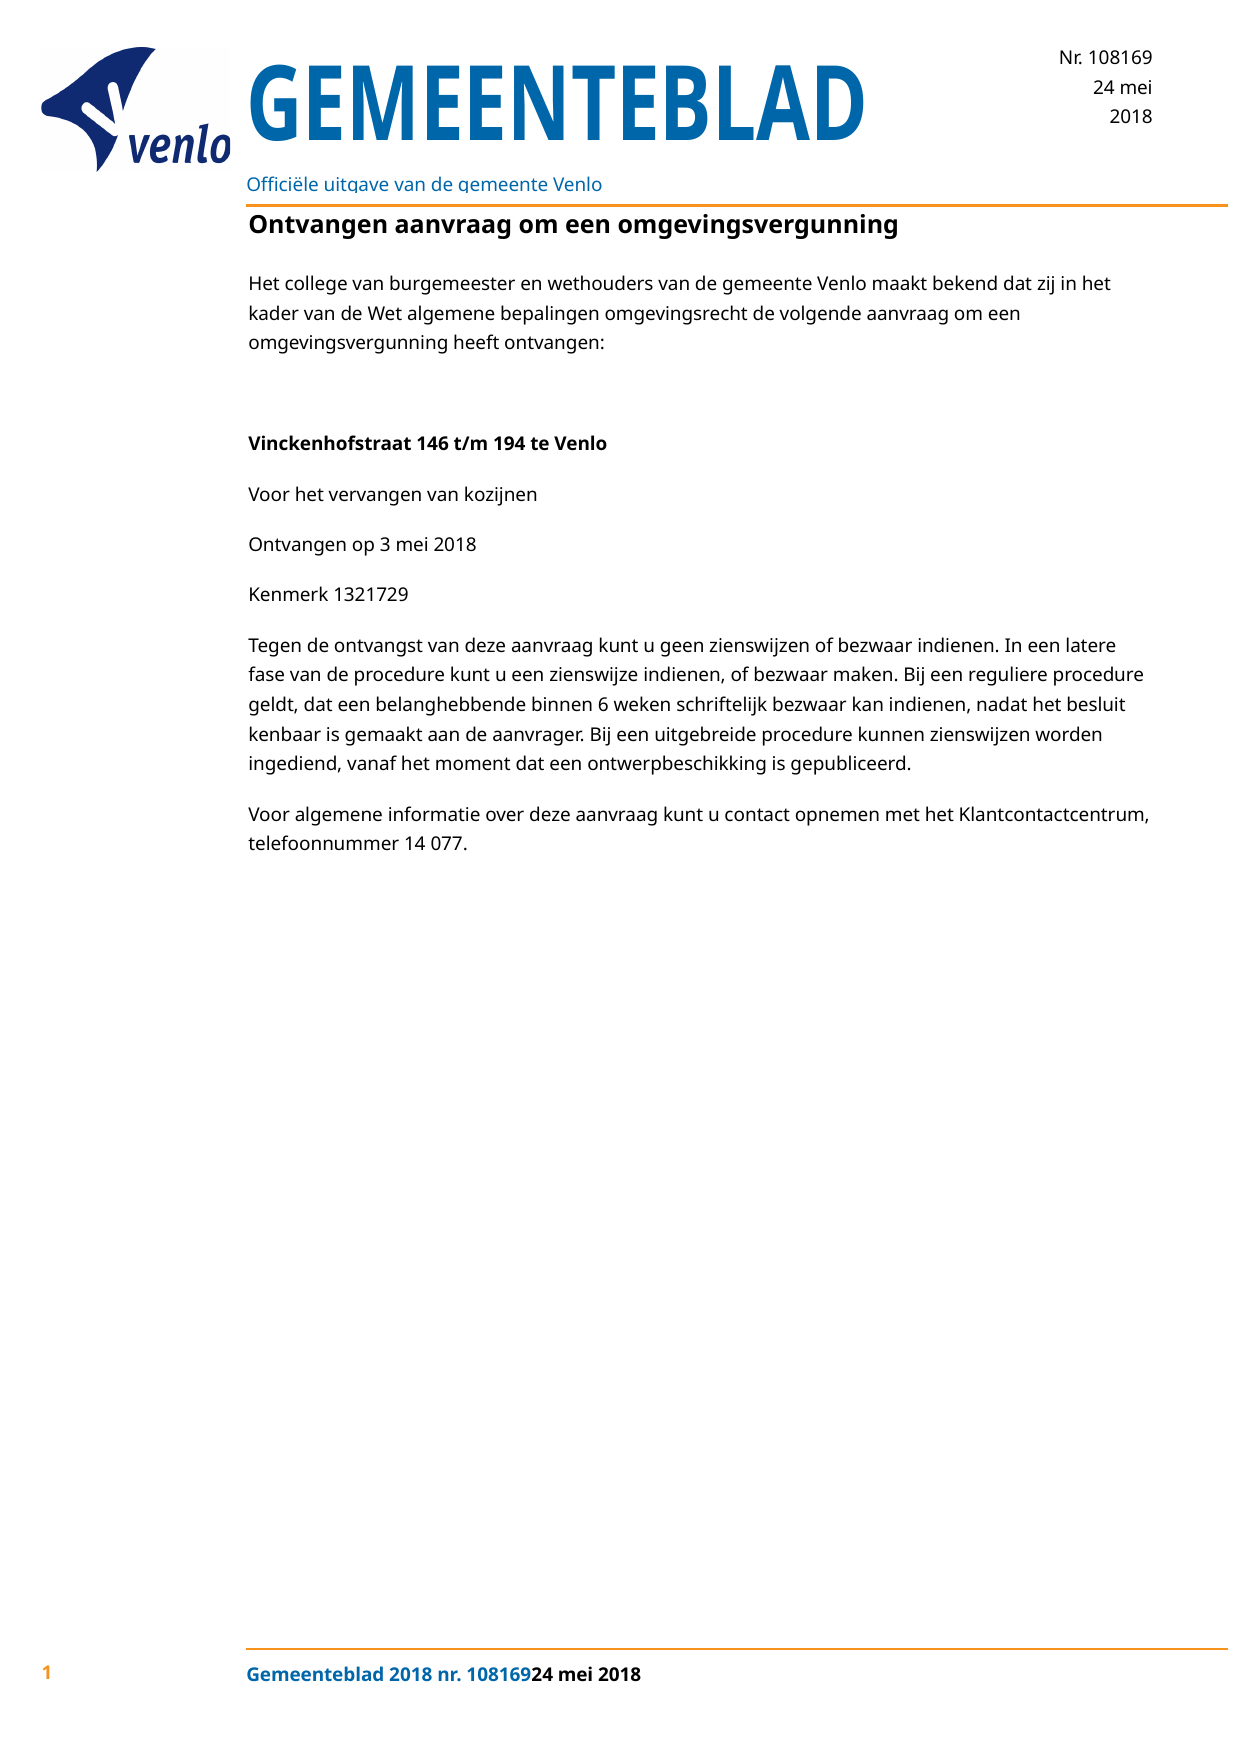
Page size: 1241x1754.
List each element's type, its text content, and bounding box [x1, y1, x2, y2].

text Ontvangen op 3 mei 2018 [248, 531, 1152, 557]
text Ontvangen aanvraag om een omgevingsvergunning [248, 207, 1152, 241]
text Voor het vervangen van kozijnen [248, 481, 1152, 506]
text Voor algemene informatie over deze aanvraag kunt u contact opnemen met het Klantcontactcentrum, telefoonnummer 14 077. [248, 801, 1152, 856]
text Vinckenhofstraat 146 t/m 194 te Venlo [248, 430, 1152, 456]
picture [41, 47, 231, 172]
text Het college van burgemeester en wethouders van de gemeente Venlo maakt bekend dat zij in het kader van de Wet algemene bepalingen omgevingsrecht de volgende aanvraag om een omgevingsvergunning heeft ontvangen: [248, 270, 1152, 355]
text Kenmerk 1321729 [248, 582, 1152, 607]
text Tegen de ontvangst van deze aanvraag kunt u geen zienswijzen of bezwaar indienen. In een latere fase van de procedure kunt u een zienswijze indienen, of bezwaar maken. Bij een reguliere procedure geldt, dat een belanghebbende binnen 6 weken schriftelijk bezwaar kan indienen, nadat het besluit kenbaar is gemaakt aan de aanvrager. Bij een uitgebreide procedure kunnen zienswijzen worden ingediend, vanaf het moment dat een ontwerpbeschikking is gepubliceerd. [248, 632, 1152, 776]
